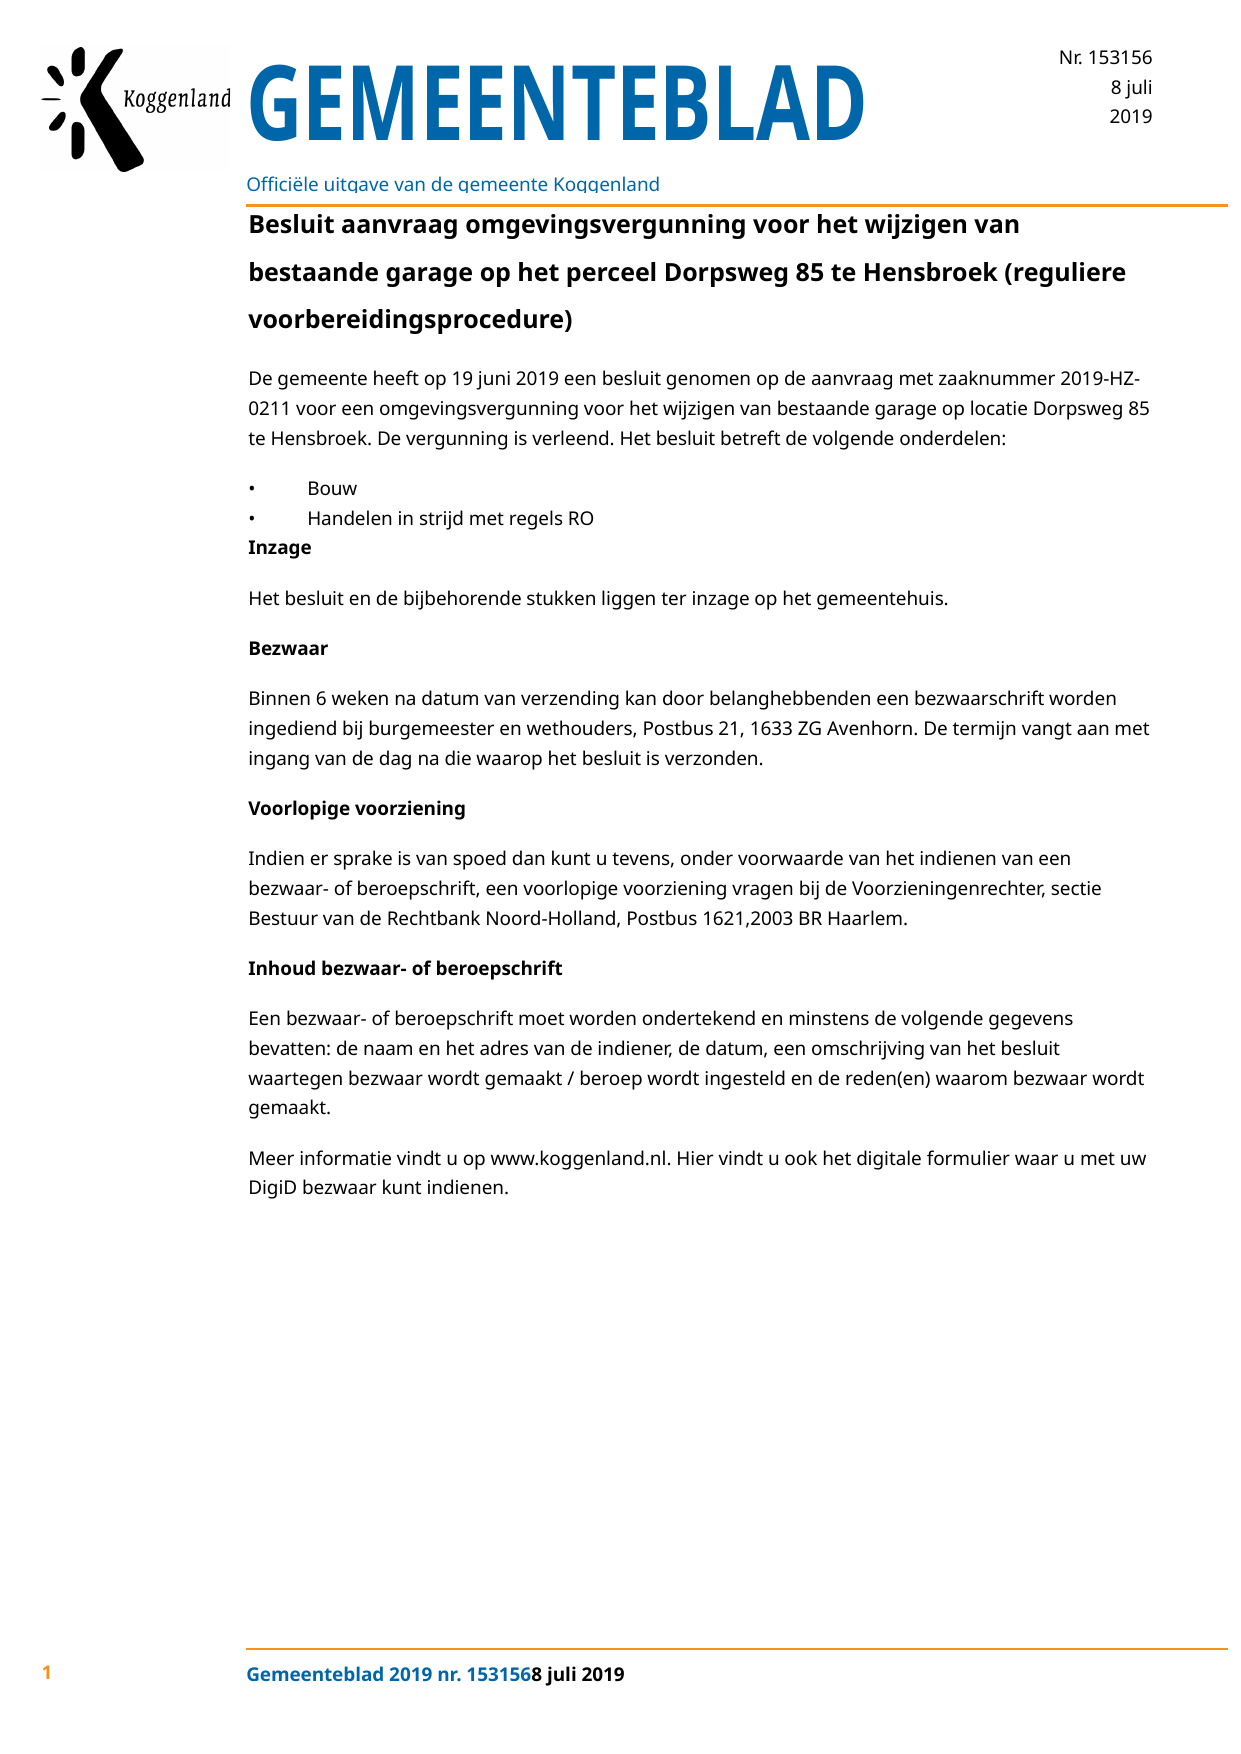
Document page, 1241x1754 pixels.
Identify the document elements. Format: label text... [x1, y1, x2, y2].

text Binnen 6 weken na datum van verzending kan door belanghebbenden een bezwaarschrift worden ingediend bij burgemeester en wethouders, Postbus 21, 1633 ZG Avenhorn. De termijn vangt aan met ingang van de dag na die waarop het besluit is verzonden. [248, 686, 1152, 770]
text Voorlopige voorziening [248, 795, 1152, 821]
list Handelen in strijd met regels RO [248, 505, 1152, 530]
text Een bezwaar- of beroepschrift moet worden ondertekend en minstens de volgende gegevens bevatten: de naam en het adres van de indiener, de datum, een omschrijving van het besluit waartegen bezwaar wordt gemaakt / beroep wordt ingesteld en de reden(en) waarom bezwaar wordt gemaakt. [248, 1006, 1152, 1120]
text Meer informatie vindt u op www.koggenland.nl. Hier vindt u ook het digitale formulier waar u met uw DigiD bezwaar kunt indienen. [248, 1145, 1152, 1200]
text De gemeente heeft op 19 juni 2019 een besluit genomen op de aanvraag met zaaknummer 2019-HZ-0211 voor een omgevingsvergunning voor het wijzigen van bestaande garage op locatie Dorpsweg 85 te Hensbroek. De vergunning is verleend. Het besluit betreft de volgende onderdelen: [248, 366, 1152, 450]
text Inhoud bezwaar- of beroepschrift [248, 955, 1152, 981]
list Bouw [248, 475, 1152, 501]
text Besluit aanvraag omgevingsvergunning voor het wijzigen van bestaande garage op het perceel Dorpsweg 85 te Hensbroek (reguliere voorbereidingsprocedure) [248, 207, 1152, 336]
text Indien er sprake is van spoed dan kunt u tevens, onder voorwaarde van het indienen van een bezwaar- of beroepschrift, een voorlopige voorziening vragen bij de Voorzieningenrechter, sectie Bestuur van de Rechtbank Noord-Holland, Postbus 1621,2003 BR Haarlem. [248, 846, 1152, 930]
text Bezwaar [248, 635, 1152, 661]
text Inzage [248, 534, 1152, 560]
text Het besluit en de bijbehorende stukken liggen ter inzage op het gemeentehuis. [248, 585, 1152, 610]
picture [41, 47, 231, 172]
